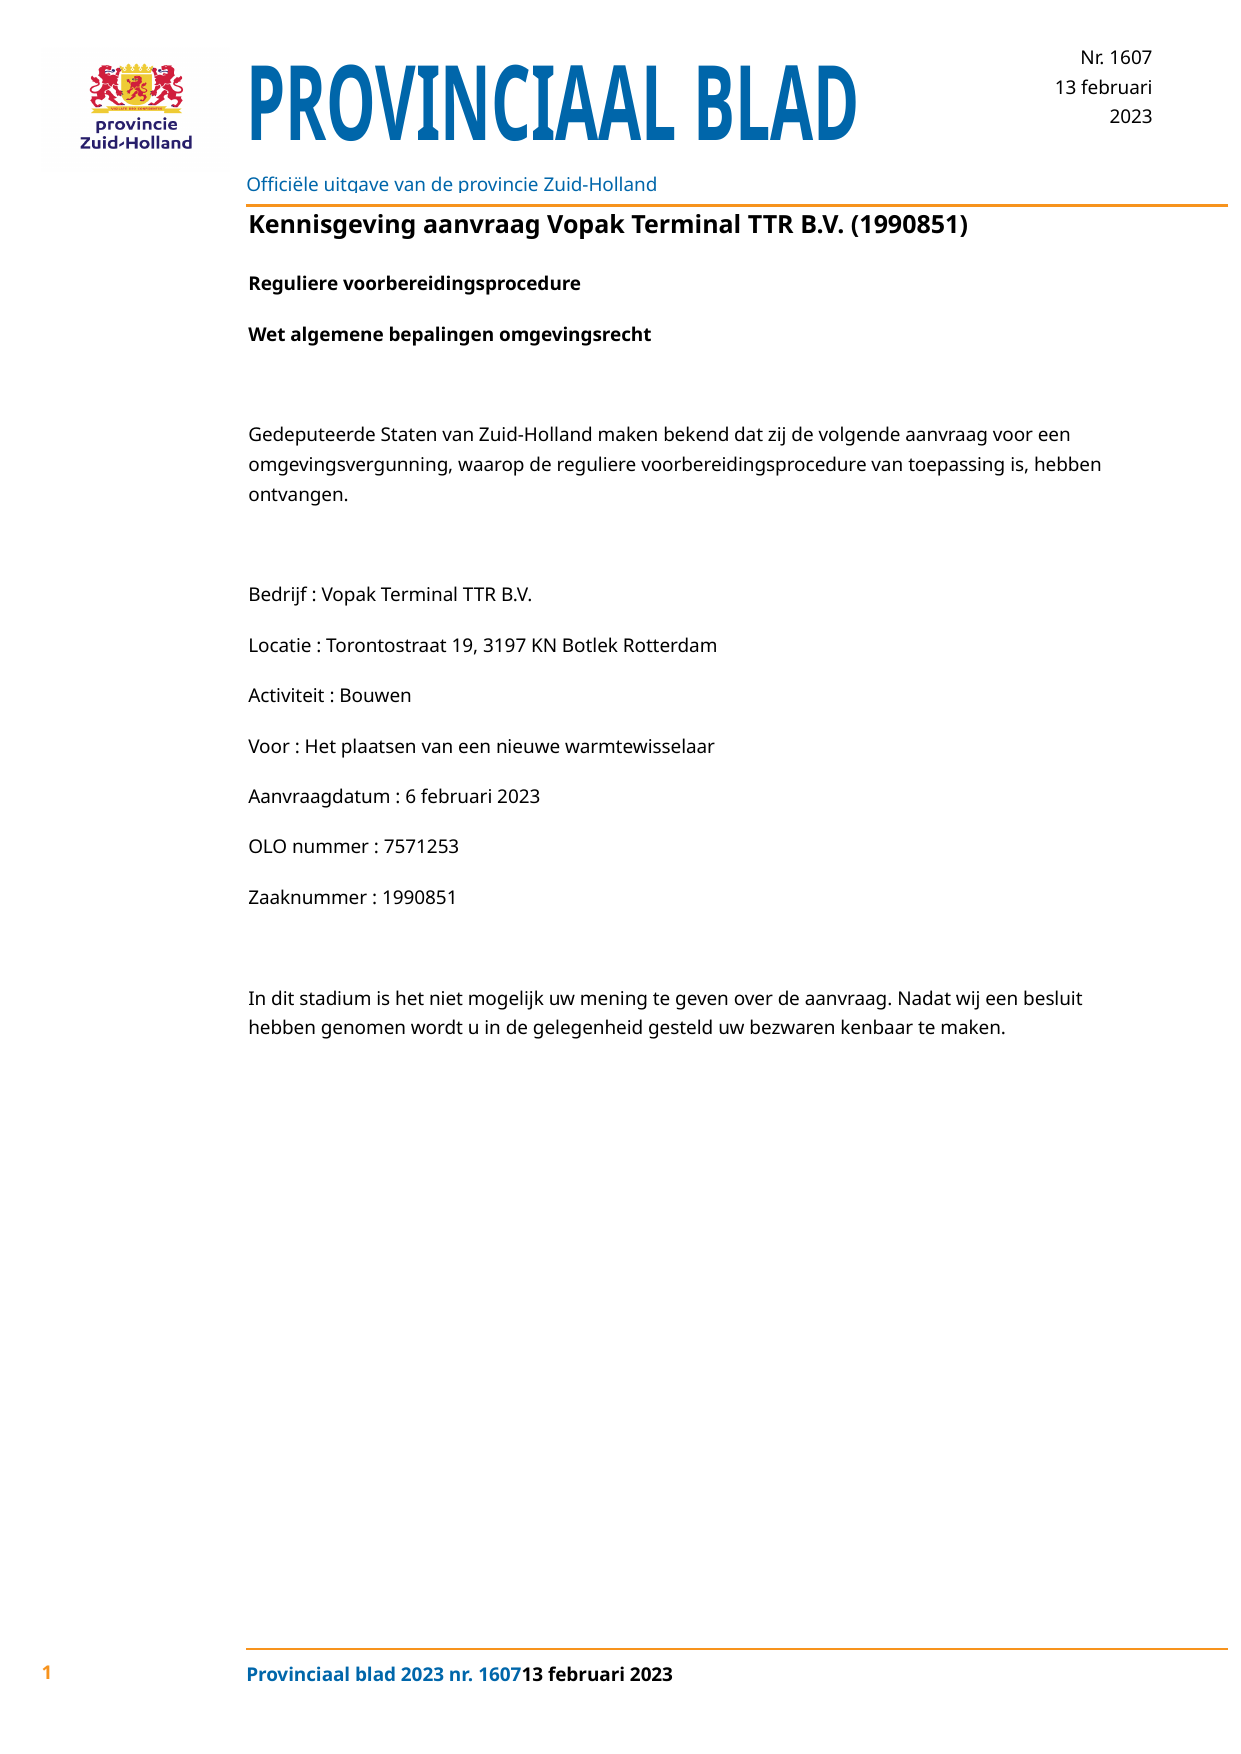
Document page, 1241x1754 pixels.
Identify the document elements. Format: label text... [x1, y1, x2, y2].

text Gedeputeerde Staten van Zuid-Holland maken bekend dat zij de volgende aanvraag voor een omgevingsvergunning, waarop de reguliere voorbereidingsprocedure van toepassing is, hebben ontvangen. [248, 422, 1152, 506]
text In dit stadium is het niet mogelijk uw mening te geven over de aanvraag. Nadat wij een besluit hebben genomen wordt u in de gelegenheid gesteld uw bezwaren kenbaar te maken. [248, 985, 1152, 1040]
text Bedrijf : Vopak Terminal TTR B.V. [248, 582, 1152, 607]
text Activiteit : Bouwen [248, 682, 1152, 708]
text Kennisgeving aanvraag Vopak Terminal TTR B.V. (1990851) [248, 207, 1152, 241]
picture [41, 47, 231, 172]
text OLO nummer : 7571253 [248, 834, 1152, 859]
text Aanvraagdatum : 6 februari 2023 [248, 783, 1152, 809]
text Wet algemene bepalingen omgevingsrecht [248, 321, 1152, 346]
text Reguliere voorbereidingsprocedure [248, 270, 1152, 296]
text Voor : Het plaatsen van een nieuwe warmtewisselaar [248, 733, 1152, 758]
text Zaaknummer : 1990851 [248, 884, 1152, 910]
text Locatie : Torontostraat 19, 3197 KN Botlek Rotterdam [248, 632, 1152, 658]
